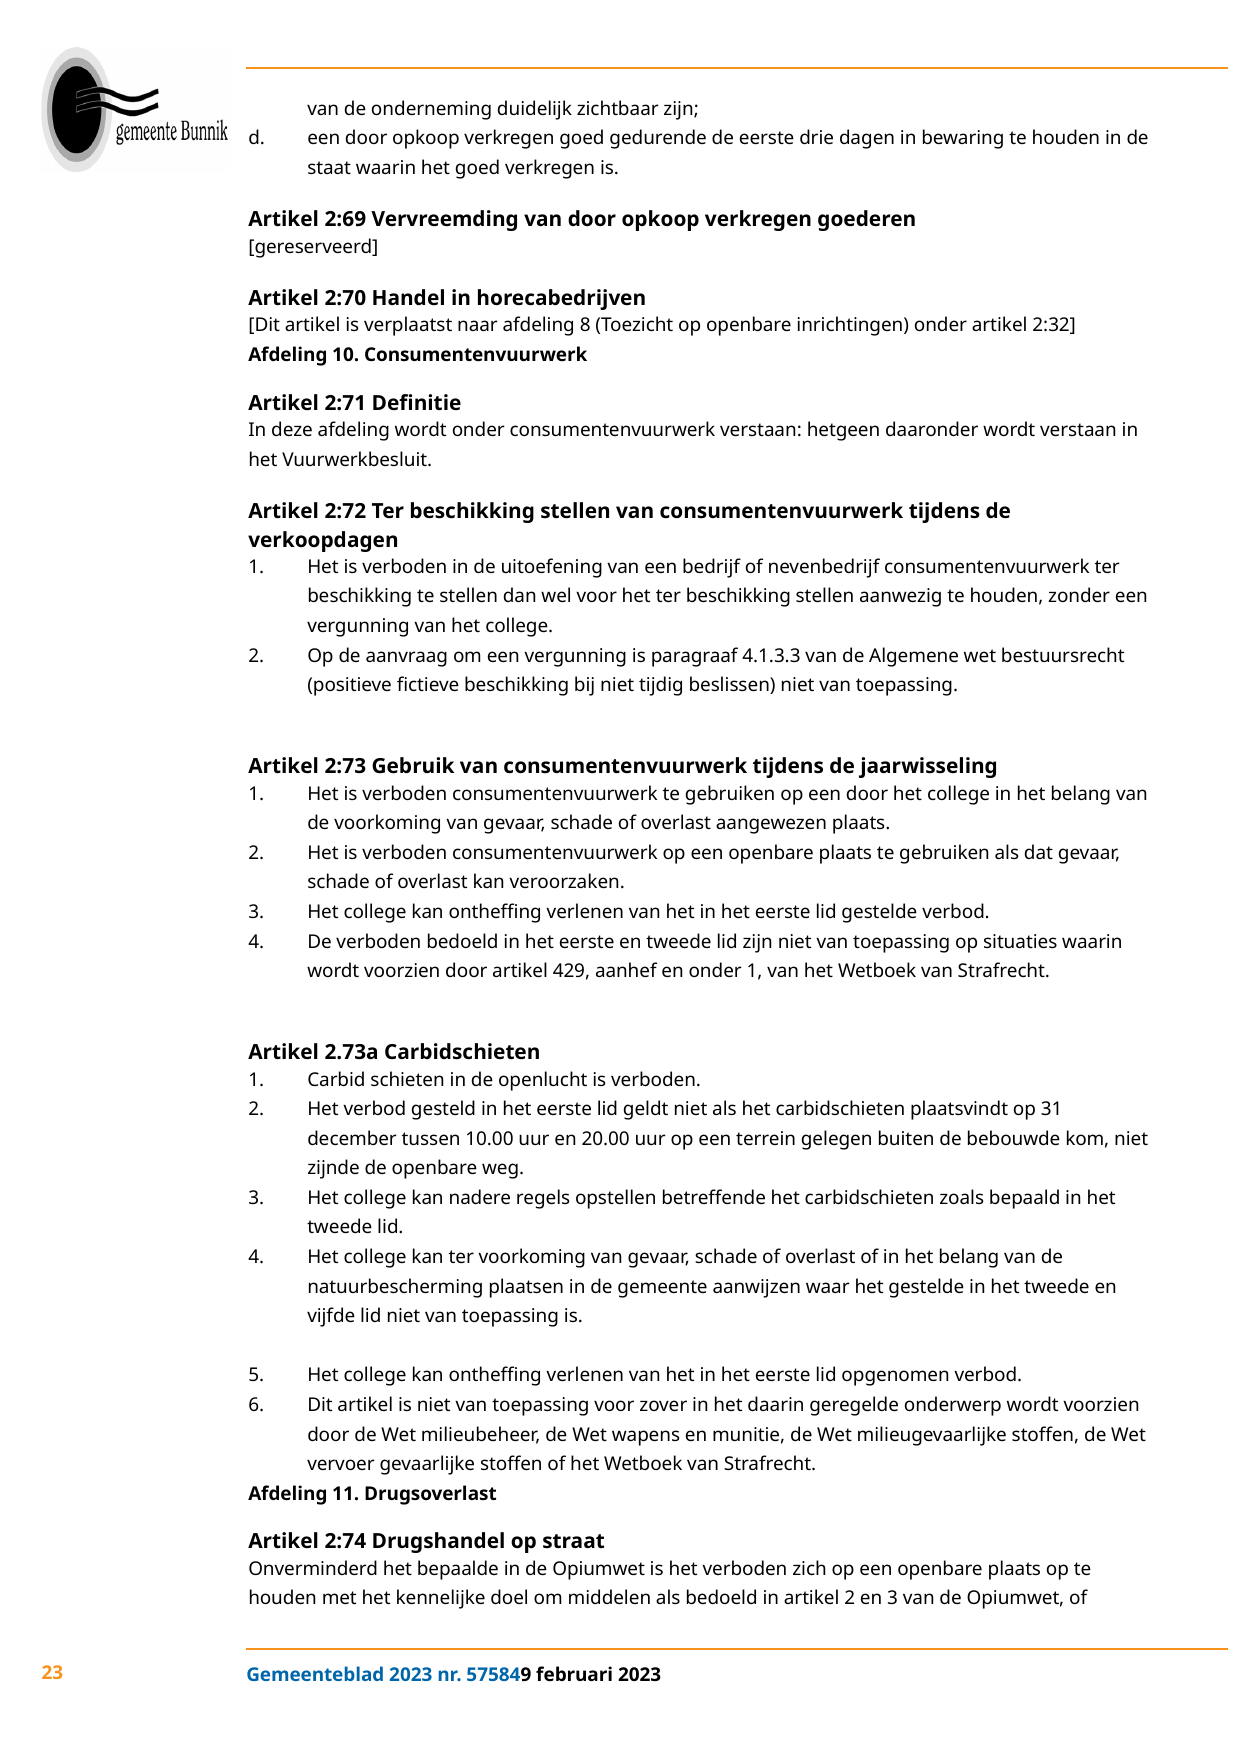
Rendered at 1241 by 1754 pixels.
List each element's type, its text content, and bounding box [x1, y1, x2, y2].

list De verboden bedoeld in het eerste en tweede lid zijn niet van toepassing op situaties waarin wordt voorzien door artikel 429, aanhef en onder 1, van het Wetboek van Strafrecht. [248, 928, 1152, 983]
text [Dit artikel is verplaatst naar afdeling 8 (Toezicht op openbare inrichtingen) onder artikel 2:32] [248, 312, 1152, 337]
text Afdeling 11. Drugsoverlast [248, 1480, 1152, 1506]
text Artikel 2:73 Gebruik van consumentenvuurwerk tijdens de jaarwisseling [248, 751, 1152, 780]
text Artikel 2.73a Carbidschieten [248, 1037, 1152, 1066]
text [gereserveerd] [248, 233, 1152, 258]
list Dit artikel is niet van toepassing voor zover in het daarin geregelde onderwerp wordt voorzien door de Wet milieubeheer, de Wet wapens en munitie, de Wet milieugevaarlijke stoffen, de Wet vervoer gevaarlijke stoffen of het Wetboek van Strafrecht. [248, 1391, 1152, 1476]
list van de onderneming duidelijk zichtbaar zijn; [248, 95, 1152, 121]
text Artikel 2:70 Handel in horecabedrijven [248, 283, 1152, 312]
list Carbid schieten in de openlucht is verboden. [248, 1066, 1152, 1092]
list Het verbod gesteld in het eerste lid geldt niet als het carbidschieten plaatsvindt op 31 december tussen 10.00 uur en 20.00 uur op een terrein gelegen buiten de bebouwde kom, niet zijnde de openbare weg. [248, 1095, 1152, 1180]
list Het college kan ontheffing verlenen van het in het eerste lid gestelde verbod. [248, 898, 1152, 924]
list Het college kan ontheffing verlenen van het in het eerste lid opgenomen verbod. [248, 1362, 1152, 1387]
list Het college kan ter voorkoming van gevaar, schade of overlast of in het belang van de natuurbescherming plaatsen in de gemeente aanwijzen waar het gestelde in het tweede en vijfde lid niet van toepassing is. [248, 1243, 1152, 1328]
text Artikel 2:72 Ter beschikking stellen van consumentenvuurwerk tijdens de verkoopdagen [248, 496, 1152, 553]
list Op de aanvraag om een vergunning is paragraaf 4.1.3.3 van de Algemene wet bestuursrecht (positieve fictieve beschikking bij niet tijdig beslissen) niet van toepassing. [248, 642, 1152, 697]
list Het is verboden consumentenvuurwerk te gebruiken op een door het college in het belang van de voorkoming van gevaar, schade of overlast aangewezen plaats. [248, 780, 1152, 835]
list Het college kan nadere regels opstellen betreffende het carbidschieten zoals bepaald in het tweede lid. [248, 1184, 1152, 1239]
list een door opkoop verkregen goed gedurende de eerste drie dagen in bewaring te houden in de staat waarin het goed verkregen is. [248, 124, 1152, 180]
list Het is verboden consumentenvuurwerk op een openbare plaats te gebruiken als dat gevaar, schade of overlast kan veroorzaken. [248, 839, 1152, 894]
text Onverminderd het bepaalde in de Opiumwet is het verboden zich op een openbare plaats op te houden met het kennelijke doel om middelen als bedoeld in artikel 2 en 3 van de Opiumwet, of [248, 1555, 1152, 1610]
text Artikel 2:71 Definitie [248, 388, 1152, 416]
list Het is verboden in de uitoefening van een bedrijf of nevenbedrijf consumentenvuurwerk ter beschikking te stellen dan wel voor het ter beschikking stellen aanwezig te houden, zonder een vergunning van het college. [248, 553, 1152, 638]
text Artikel 2:69 Vervreemding van door opkoop verkregen goederen [248, 204, 1152, 233]
text In deze afdeling wordt onder consumentenvuurwerk verstaan: hetgeen daaronder wordt verstaan in het Vuurwerkbesluit. [248, 416, 1152, 472]
text Afdeling 10. Consumentenvuurwerk [248, 341, 1152, 367]
picture [41, 47, 231, 172]
text Artikel 2:74 Drugshandel op straat [248, 1527, 1152, 1555]
